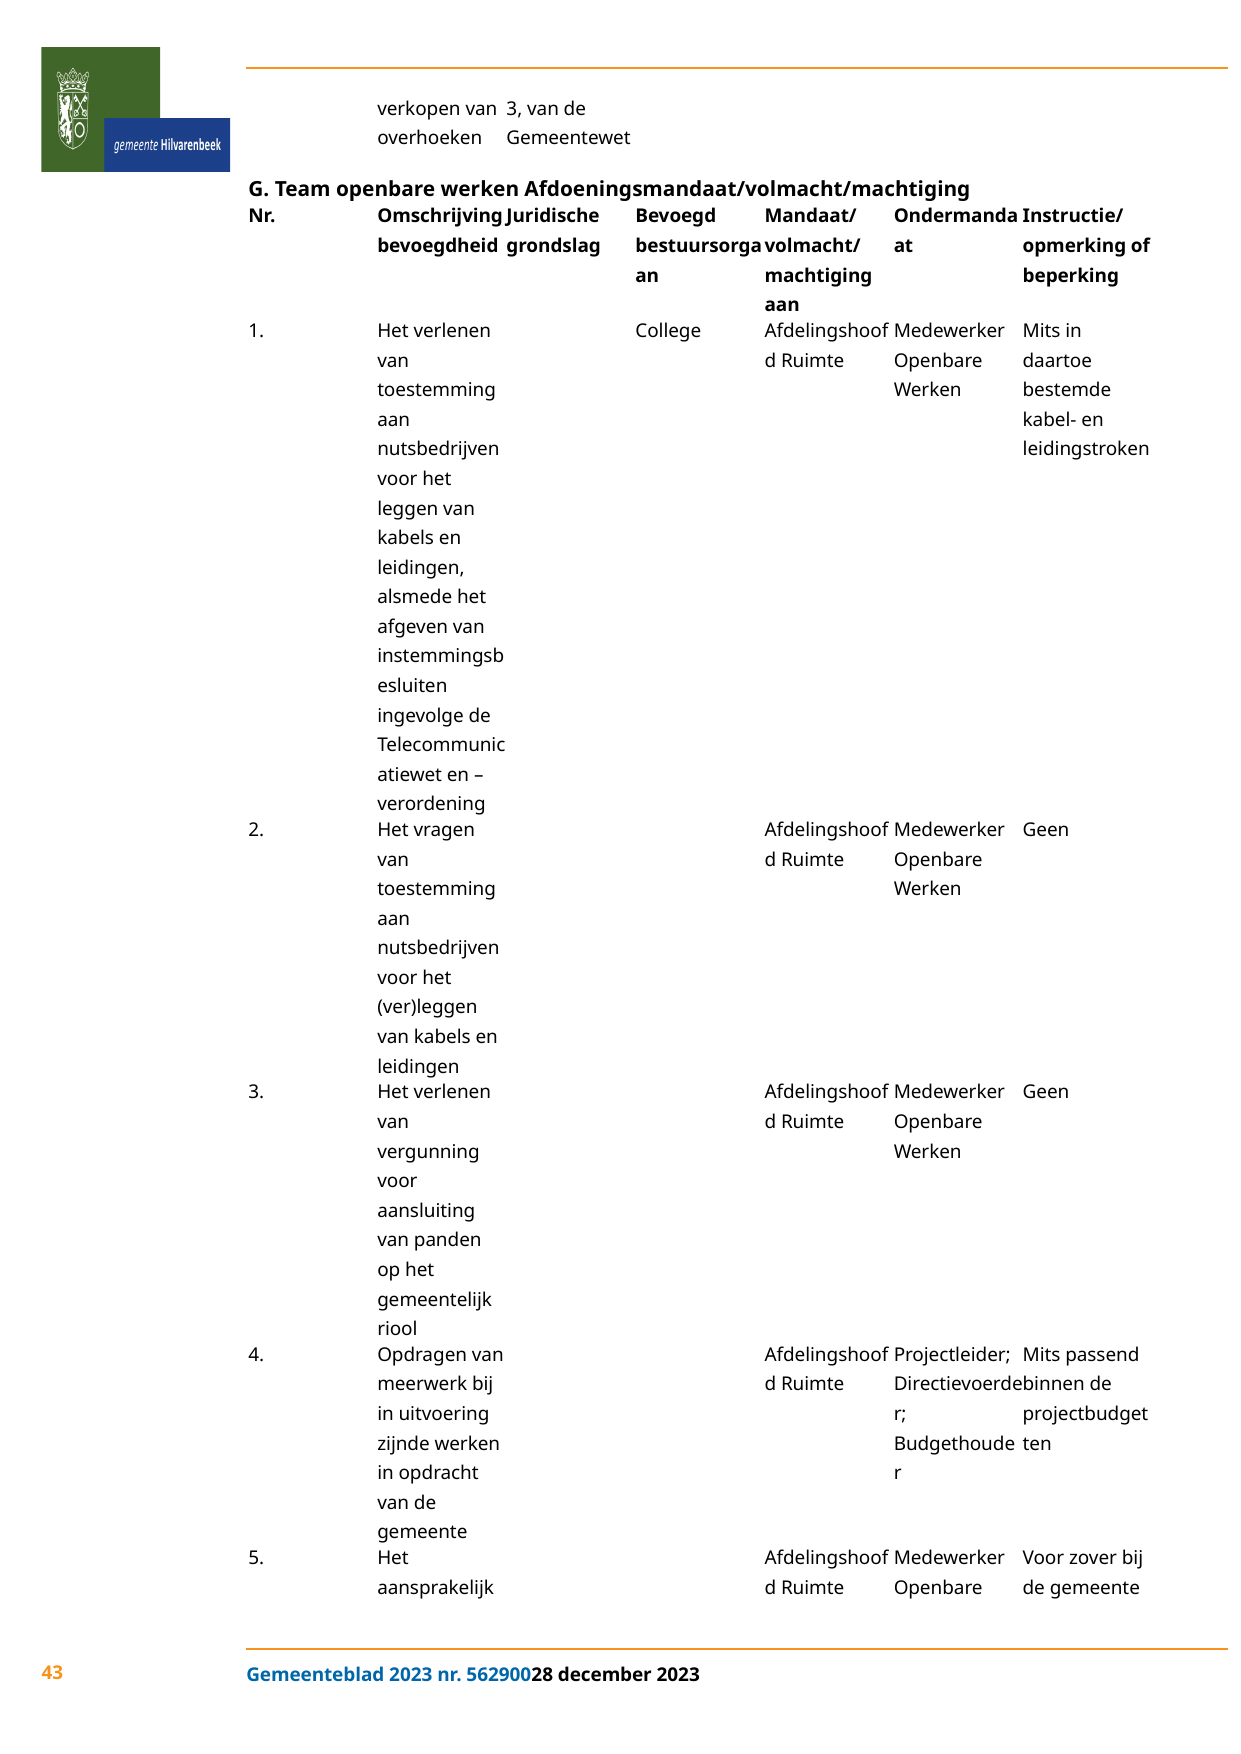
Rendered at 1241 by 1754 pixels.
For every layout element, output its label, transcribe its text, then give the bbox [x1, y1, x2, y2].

table_cell Opdragen van meerwerk bij in uitvoering zijnde werken in opdracht van de gemeente [377, 1341, 506, 1544]
table_cell 5. [248, 1544, 377, 1599]
table_cell Afdelingshoofd Ruimte [764, 1341, 893, 1544]
table_cell [506, 1544, 635, 1599]
table_cell [506, 816, 635, 1079]
table_cell College [635, 317, 764, 816]
table_cell 1. [248, 317, 377, 816]
table_cell [506, 1079, 635, 1341]
table_cell [635, 1079, 764, 1341]
table_header Mandaat/volmacht/machtiging aan [764, 203, 893, 317]
table_cell [635, 95, 764, 150]
table_cell Afdelingshoofd Ruimte [764, 816, 893, 1079]
table_header Ondermandaat [894, 203, 1022, 317]
table_cell [764, 95, 893, 150]
table_cell 4. [248, 1341, 377, 1544]
table_cell [635, 1544, 764, 1599]
table_cell [894, 95, 1022, 150]
table_cell Medewerker Openbare Werken [894, 816, 1022, 1079]
table_cell 3. [248, 1079, 377, 1341]
table_header Juridische grondslag [506, 203, 635, 317]
table_header Instructie/opmerking of beperking [1023, 203, 1152, 317]
table_cell Projectleider; Directievoerder; Budgethouder [894, 1341, 1022, 1544]
table_cell Afdelingshoofd Ruimte [764, 1544, 893, 1599]
table_cell Medewerker Openbare Werken [894, 1079, 1022, 1341]
table_cell [635, 816, 764, 1079]
table_cell 3, van de Gemeentewet [506, 95, 635, 150]
table_cell Afdelingshoofd Ruimte [764, 317, 893, 816]
table_header Omschrijving bevoegdheid [377, 203, 506, 317]
table_cell [248, 95, 377, 150]
table_cell Afdelingshoofd Ruimte [764, 1079, 893, 1341]
table_cell Mits passend binnen de projectbudgetten [1023, 1341, 1152, 1544]
table_cell Mits in daartoe bestemde kabel- en leidingstroken [1023, 317, 1152, 816]
table_cell Het aansprakelijk [377, 1544, 506, 1599]
table_cell [506, 1341, 635, 1544]
table_cell Voor zover bij de gemeente [1023, 1544, 1152, 1599]
table_cell Het verlenen van vergunning voor aansluiting van panden op het gemeentelijk riool [377, 1079, 506, 1341]
table_cell Geen [1023, 1079, 1152, 1341]
table_cell Geen [1023, 816, 1152, 1079]
table_header Nr. [248, 203, 377, 317]
table_cell [1023, 95, 1152, 150]
text G. Team openbare werken Afdoeningsmandaat/volmacht/machtiging [248, 174, 1152, 203]
table_cell Het vragen van toestemming aan nutsbedrijven voor het (ver)leggen van kabels en leidingen [377, 816, 506, 1079]
table_cell Medewerker Openbare Werken [894, 317, 1022, 816]
table_cell Medewerker Openbare [894, 1544, 1022, 1599]
picture [41, 47, 231, 172]
table_cell [635, 1341, 764, 1544]
table_cell verkopen van overhoeken [377, 95, 506, 150]
table_cell Het verlenen van toestemming aan nutsbedrijven voor het leggen van kabels en leidingen, alsmede het afgeven van instemmingsbesluiten ingevolge de Telecommunicatiewet en – verordening [377, 317, 506, 816]
table_header Bevoegd bestuursorgaan [635, 203, 764, 317]
table_cell [506, 317, 635, 816]
table_cell 2. [248, 816, 377, 1079]
